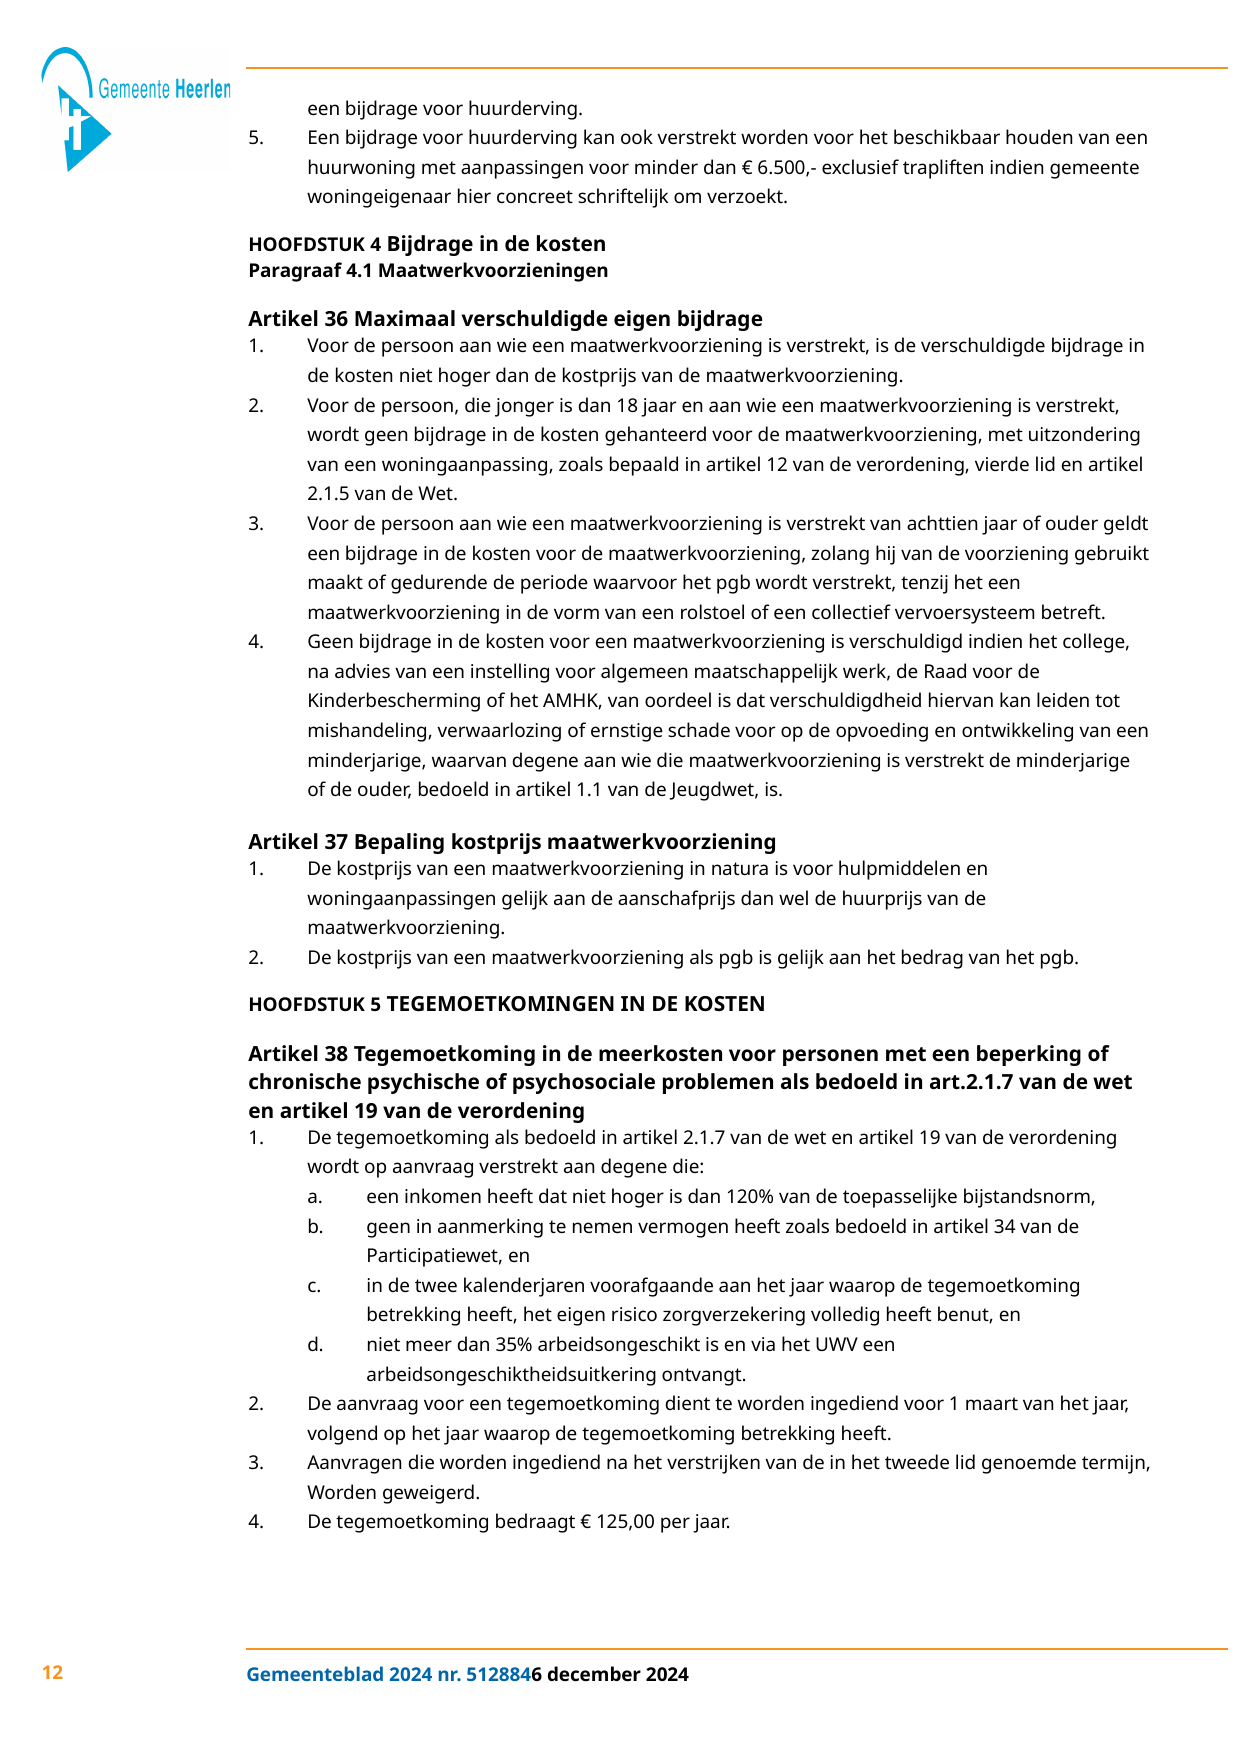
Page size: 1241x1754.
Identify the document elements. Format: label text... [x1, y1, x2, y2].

list in de twee kalenderjaren voorafgaande aan het jaar waarop de tegemoetkoming betrekking heeft, het eigen risico zorgverzekering volledig heeft benut, en [307, 1272, 1152, 1327]
text HOOFDSTUK 5 TEGEMOETKOMINGEN IN DE KOSTEN [248, 989, 1152, 1018]
text Paragraaf 4.1 Maatwerkvoorzieningen [248, 258, 1152, 283]
picture [41, 47, 59, 70]
list een bijdrage voor huurderving. [248, 95, 1152, 121]
list niet meer dan 35% arbeidsongeschikt is en via het UWV een arbeidsongeschiktheidsuitkering ontvangt. [307, 1331, 1152, 1387]
text Artikel 37 Bepaling kostprijs maatwerkvoorziening [248, 827, 1152, 855]
text Artikel 36 Maximaal verschuldigde eigen bijdrage [248, 304, 1152, 333]
text Artikel 38 Tegemoetkoming in de meerkosten voor personen met een beperking of chronische psychische of psychosociale problemen als bedoeld in art.2.1.7 van de wet en artikel 19 van de verordening [248, 1039, 1152, 1124]
list Voor de persoon aan wie een maatwerkvoorziening is verstrekt, is de verschuldigde bijdrage in de kosten niet hoger dan de kostprijs van de maatwerkvoorziening. [248, 333, 1152, 388]
list Voor de persoon aan wie een maatwerkvoorziening is verstrekt van achttien jaar of ouder geldt een bijdrage in de kosten voor de maatwerkvoorziening, zolang hij van de voorziening gebruikt maakt of gedurende de periode waarvoor het pgb wordt verstrekt, tenzij het een maatwerkvoorziening in de vorm van een rolstoel of een collectief vervoersysteem betreft. [248, 510, 1152, 624]
list De aanvraag voor een tegemoetkoming dient te worden ingediend voor 1 maart van het jaar, volgend op het jaar waarop de tegemoetkoming betrekking heeft. [248, 1390, 1152, 1446]
list Aanvragen die worden ingediend na het verstrijken van de in het tweede lid genoemde termijn, Worden geweigerd. [248, 1449, 1152, 1505]
list De tegemoetkoming als bedoeld in artikel 2.1.7 van de wet en artikel 19 van de verordening wordt op aanvraag verstrekt aan degene die: [248, 1124, 1152, 1179]
list Een bijdrage voor huurderving kan ook verstrekt worden voor het beschikbaar houden van een huurwoning met aanpassingen voor minder dan € 6.500,- exclusief trapliften indien gemeente woningeigenaar hier concreet schriftelijk om verzoekt. [248, 124, 1152, 209]
list De kostprijs van een maatwerkvoorziening als pgb is gelijk aan het bedrag van het pgb. [248, 944, 1152, 970]
list geen in aanmerking te nemen vermogen heeft zoals bedoeld in artikel 34 van de Participatiewet, en [307, 1213, 1152, 1268]
list een inkomen heeft dat niet hoger is dan 120% van de toepasselijke bijstandsnorm, [307, 1183, 1152, 1209]
list Voor de persoon, die jonger is dan 18 jaar en aan wie een maatwerkvoorziening is verstrekt, wordt geen bijdrage in de kosten gehanteerd voor de maatwerkvoorziening, met uitzondering van een woningaanpassing, zoals bepaald in artikel 12 van de verordening, vierde lid en artikel 2.1.5 van de Wet. [248, 392, 1152, 506]
picture [41, 47, 231, 172]
list Geen bijdrage in de kosten voor een maatwerkvoorziening is verschuldigd indien het college, na advies van een instelling voor algemeen maatschappelijk werk, de Raad voor de Kinderbescherming of het AMHK, van oordeel is dat verschuldigdheid hiervan kan leiden tot mishandeling, verwaarlozing of ernstige schade voor op de opvoeding en ontwikkeling van een minderjarige, waarvan degene aan wie die maatwerkvoorziening is verstrekt de minderjarige of de ouder, bedoeld in artikel 1.1 van de Jeugdwet, is. [248, 628, 1152, 802]
list De tegemoetkoming bedraagt € 125,00 per jaar. [248, 1509, 1152, 1534]
list De kostprijs van een maatwerkvoorziening in natura is voor hulpmiddelen en woningaanpassingen gelijk aan de aanschafprijs dan wel de huurprijs van de maatwerkvoorziening. [248, 855, 1152, 940]
text HOOFDSTUK 4 Bijdrage in de kosten [248, 229, 1152, 258]
